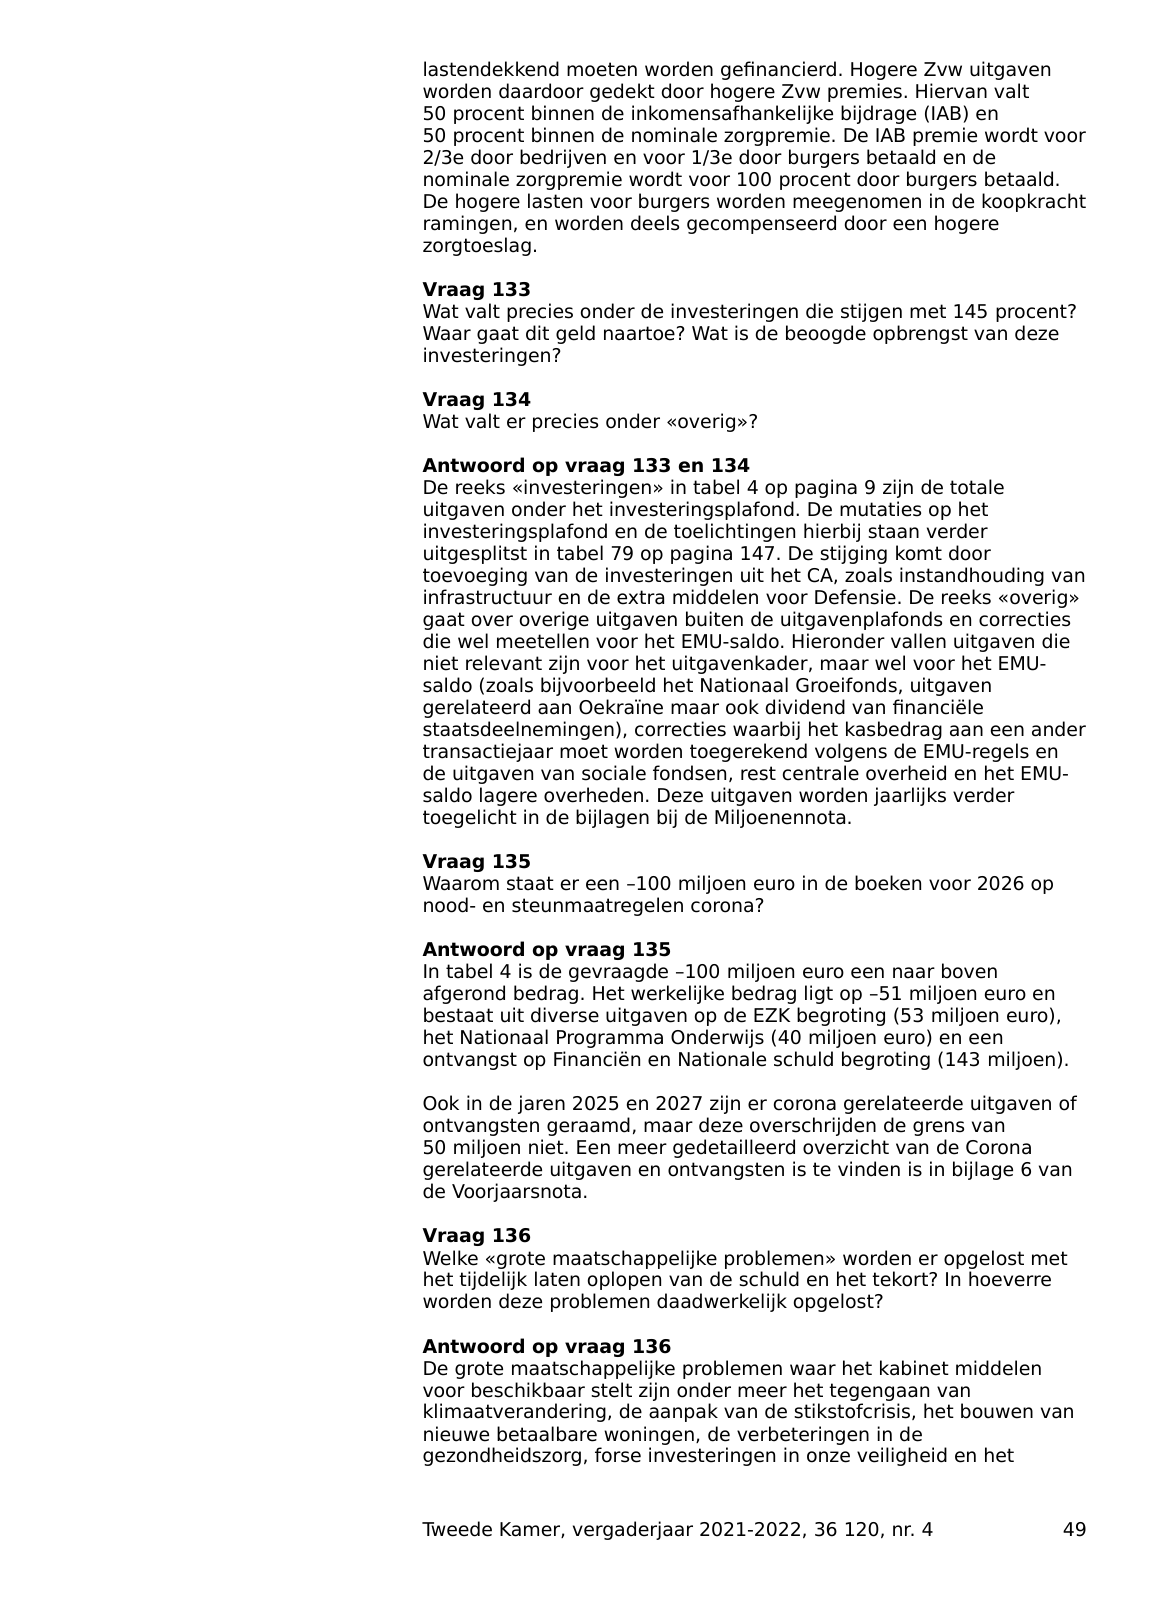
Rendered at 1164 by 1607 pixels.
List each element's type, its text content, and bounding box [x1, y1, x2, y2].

subtitle Vraag 135 [422, 851, 1087, 873]
subtitle Antwoord op vraag 136 [422, 1336, 1087, 1357]
text Ook in de jaren 2025 en 2027 zijn er corona gerelateerde uitgaven of ontvangsten geraamd, maar deze overschrijden de grens van 50 miljoen niet. Een meer gedetailleerd overzicht van de Corona gerelateerde uitgaven en ontvangsten is te vinden is in bijlage 6 van de Voorjaarsnota. [422, 1093, 1087, 1203]
text In tabel 4 is de gevraagde –100 miljoen euro een naar boven afgerond bedrag. Het werkelijke bedrag ligt op –51 miljoen euro en bestaat uit diverse uitgaven op de EZK begroting (53 miljoen euro), het Nationaal Programma Onderwijs (40 miljoen euro) en een ontvangst op Financiën en Nationale schuld begroting (143 miljoen). [422, 961, 1087, 1071]
text Waarom staat er een –100 miljoen euro in de boeken voor 2026 op nood- en steunmaatregelen corona? [422, 873, 1087, 917]
subtitle Antwoord op vraag 133 en 134 [422, 455, 1087, 477]
text lastendekkend moeten worden gefinancierd. Hogere Zvw uitgaven worden daardoor gedekt door hogere Zvw premies. Hiervan valt 50 procent binnen de inkomensafhankelijke bijdrage (IAB) en 50 procent binnen de nominale zorgpremie. De IAB premie wordt voor 2/3e door bedrijven en voor 1/3e door burgers betaald en de nominale zorgpremie wordt voor 100 procent door burgers betaald. De hogere lasten voor burgers worden meegenomen in de koopkracht ramingen, en worden deels gecompenseerd door een hogere zorgtoeslag. [422, 59, 1087, 257]
subtitle Vraag 136 [422, 1225, 1087, 1247]
text Wat valt precies onder de investeringen die stijgen met 145 procent? Waar gaat dit geld naartoe? Wat is de beoogde opbrengst van deze investeringen? [422, 301, 1087, 367]
text Welke «grote maatschappelijke problemen» worden er opgelost met het tijdelijk laten oplopen van de schuld en het tekort? In hoeverre worden deze problemen daadwerkelijk opgelost? [422, 1247, 1087, 1313]
subtitle Vraag 133 [422, 279, 1087, 301]
text De grote maatschappelijke problemen waar het kabinet middelen voor beschikbaar stelt zijn onder meer het tegengaan van klimaatverandering, de aanpak van de stikstofcrisis, het bouwen van nieuwe betaalbare woningen, de verbeteringen in de gezondheidszorg, forse investeringen in onze veiligheid en het [422, 1357, 1087, 1467]
subtitle Vraag 134 [422, 389, 1087, 411]
subtitle Antwoord op vraag 135 [422, 939, 1087, 961]
text Wat valt er precies onder «overig»? [422, 411, 1087, 433]
text De reeks «investeringen» in tabel 4 op pagina 9 zijn de totale uitgaven onder het investeringsplafond. De mutaties op het investeringsplafond en de toelichtingen hierbij staan verder uitgesplitst in tabel 79 op pagina 147. De stijging komt door toevoeging van de investeringen uit het CA, zoals instandhouding van infrastructuur en de extra middelen voor Defensie. De reeks «overig» gaat over overige uitgaven buiten de uitgavenplafonds en correcties die wel meetellen voor het EMU-saldo. Hieronder vallen uitgaven die niet relevant zijn voor het uitgavenkader, maar wel voor het EMU-saldo (zoals bijvoorbeeld het Nationaal Groeifonds, uitgaven gerelateerd aan Oekraïne maar ook dividend van financiële staatsdeelnemingen), correcties waarbij het kasbedrag aan een ander transactiejaar moet worden toegerekend volgens de EMU-regels en de uitgaven van sociale fondsen, rest centrale overheid en het EMU-saldo lagere overheden. Deze uitgaven worden jaarlijks verder toegelicht in de bijlagen bij de Miljoenennota. [422, 477, 1087, 829]
